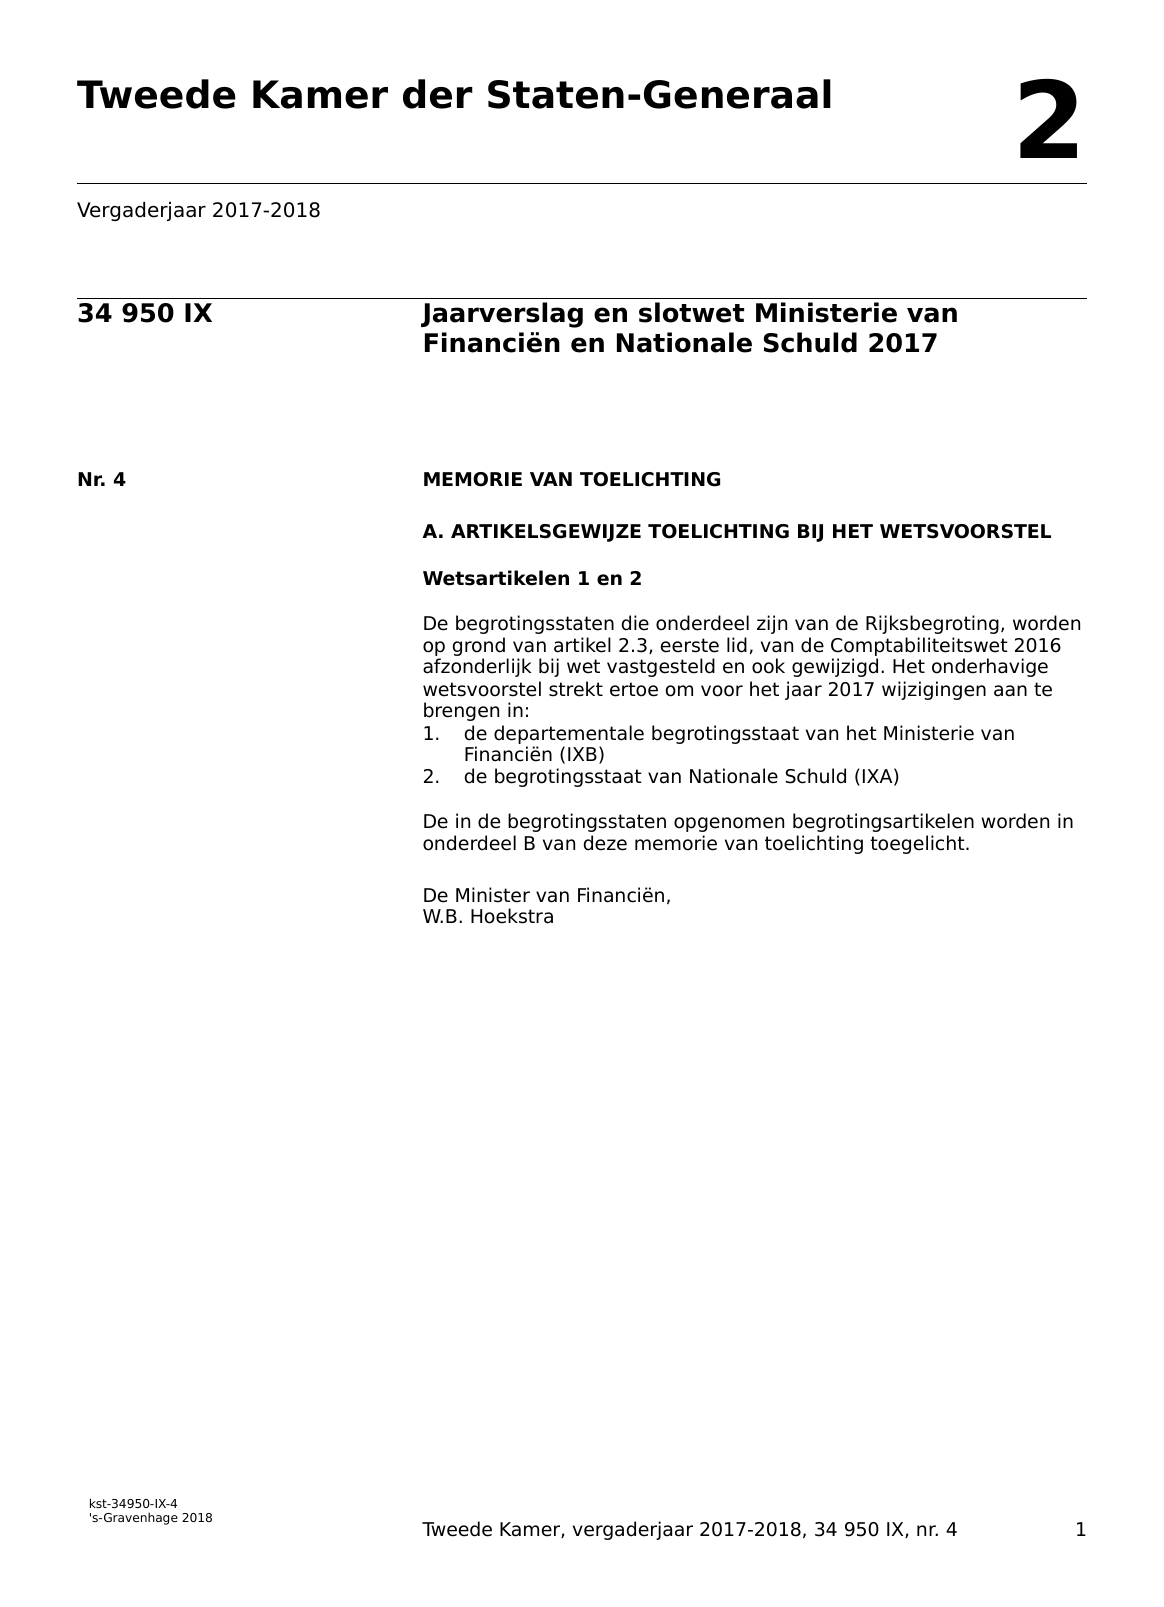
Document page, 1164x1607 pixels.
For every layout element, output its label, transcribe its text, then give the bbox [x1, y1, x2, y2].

text 1. de departementale begrotingsstaat van het Ministerie van Financiën (IXB) [422, 722, 1087, 766]
text 's-Gravenhage 2018 [88, 1511, 323, 1525]
text De in de begrotingsstaten opgenomen begrotingsartikelen worden in onderdeel B van deze memorie van toelichting toegelicht. [422, 811, 1087, 854]
subtitle A. ARTIKELSGEWIJZE TOELICHTING BIJ HET WETSVOORSTEL [422, 521, 1087, 543]
text 2. de begrotingsstaat van Nationale Schuld (IXA) [422, 766, 1087, 788]
text De begrotingsstaten die onderdeel zijn van de Rijksbegroting, worden op grond van artikel 2.3, eerste lid, van de Comptabiliteitswet 2016 afzonderlijk bij wet vastgesteld en ook gewijzigd. Het onderhavige wetsvoorstel strekt ertoe om voor het jaar 2017 wijzigingen aan te brengen in: [422, 612, 1087, 722]
text kst-34950-IX-4 [88, 1497, 323, 1511]
table_header Tweede Kamer der Staten-Generaal [77, 59, 886, 183]
table_cell Vergaderjaar 2017-2018 [77, 184, 1087, 298]
subtitle Nr. 4 MEMORIE VAN TOELICHTING [77, 469, 1087, 491]
subtitle Wetsartikelen 1 en 2 [422, 568, 1087, 590]
text De Minister van Financiën, W.B. Hoekstra [422, 884, 1087, 928]
subtitle 34 950 IX Jaarverslag en slotwet Ministerie van Financiën en Nationale Schuld 2017 [77, 299, 1087, 358]
table_header 2 [886, 59, 1087, 183]
